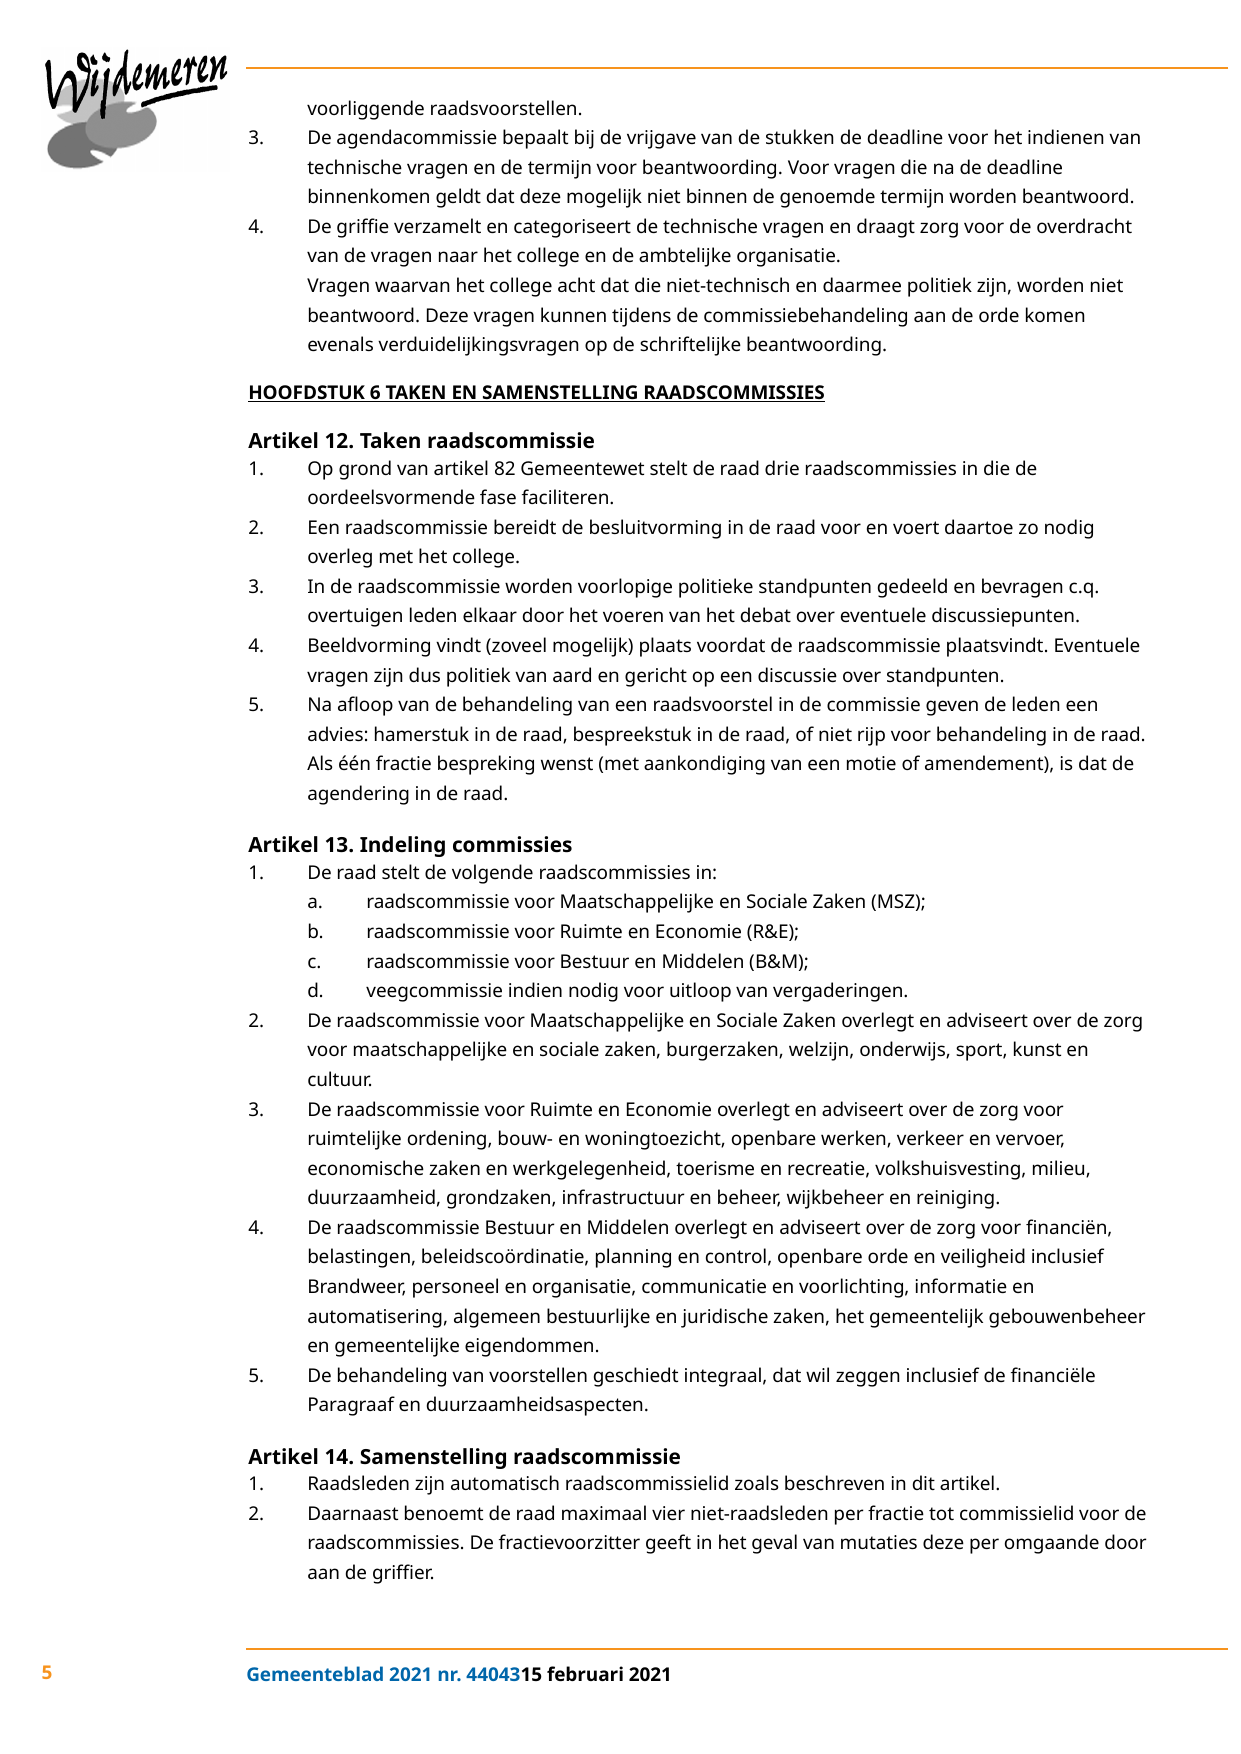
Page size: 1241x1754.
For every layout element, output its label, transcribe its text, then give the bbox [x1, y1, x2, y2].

list voorliggende raadsvoorstellen. [248, 95, 1152, 121]
list veegcommissie indien nodig voor uitloop van vergaderingen. [307, 977, 1152, 1003]
list raadscommissie voor Bestuur en Middelen (B&M); [307, 948, 1152, 973]
list Beeldvorming vindt (zoveel mogelijk) plaats voordat de raadscommissie plaatsvindt. Eventuele vragen zijn dus politiek van aard en gericht op een discussie over standpunten. [248, 632, 1152, 688]
text Artikel 14. Samenstelling raadscommissie [248, 1442, 1152, 1470]
list Op grond van artikel 82 Gemeentewet stelt de raad drie raadscommissies in die de oordeelsvormende fase faciliteren. [248, 455, 1152, 510]
text Artikel 12. Taken raadscommissie [248, 426, 1152, 455]
list De raad stelt de volgende raadscommissies in: [248, 859, 1152, 885]
list Een raadscommissie bereidt de besluitvorming in de raad voor en voert daartoe zo nodig overleg met het college. [248, 514, 1152, 569]
picture [41, 47, 231, 172]
list Daarnaast benoemt de raad maximaal vier niet-raadsleden per fractie tot commissielid voor de raadscommissies. De fractievoorzitter geeft in het geval van mutaties deze per omgaande door aan de griffier. [248, 1500, 1152, 1585]
list Na afloop van de behandeling van een raadsvoorstel in de commissie geven de leden een advies: hamerstuk in de raad, bespreekstuk in de raad, of niet rijp voor behandeling in de raad. Als één fractie bespreking wenst (met aankondiging van een motie of amendement), is dat de agendering in de raad. [248, 691, 1152, 806]
list raadscommissie voor Maatschappelijke en Sociale Zaken (MSZ); [307, 889, 1152, 914]
list Raadsleden zijn automatisch raadscommissielid zoals beschreven in dit artikel. [248, 1470, 1152, 1496]
list De griffie verzamelt en categoriseert de technische vragen en draagt zorg voor de overdracht van de vragen naar het college en de ambtelijke organisatie. [248, 213, 1152, 268]
list raadscommissie voor Ruimte en Economie (R&E); [307, 918, 1152, 944]
list De raadscommissie voor Maatschappelijke en Sociale Zaken overlegt en adviseert over de zorg voor maatschappelijke en sociale zaken, burgerzaken, welzijn, onderwijs, sport, kunst en cultuur. [248, 1007, 1152, 1092]
text HOOFDSTUK 6 TAKEN EN SAMENSTELLING RAADSCOMMISSIES [248, 377, 1152, 406]
text Artikel 13. Indeling commissies [248, 831, 1152, 859]
list In de raadscommissie worden voorlopige politieke standpunten gedeeld en bevragen c.q. overtuigen leden elkaar door het voeren van het debat over eventuele discussiepunten. [248, 573, 1152, 628]
list De agendacommissie bepaalt bij de vrijgave van de stukken de deadline voor het indienen van technische vragen en de termijn voor beantwoording. Voor vragen die na de deadline binnenkomen geldt dat deze mogelijk niet binnen de genoemde termijn worden beantwoord. [248, 124, 1152, 209]
list De raadscommissie voor Ruimte en Economie overlegt en adviseert over de zorg voor ruimtelijke ordening, bouw- en woningtoezicht, openbare werken, verkeer en vervoer, economische zaken en werkgelegenheid, toerisme en recreatie, volkshuisvesting, milieu, duurzaamheid, grondzaken, infrastructuur en beheer, wijkbeheer en reiniging. [248, 1096, 1152, 1210]
list De behandeling van voorstellen geschiedt integraal, dat wil zeggen inclusief de financiële Paragraaf en duurzaamheidsaspecten. [248, 1362, 1152, 1417]
list De raadscommissie Bestuur en Middelen overlegt en adviseert over de zorg voor financiën, belastingen, beleidscoördinatie, planning en control, openbare orde en veiligheid inclusief Brandweer, personeel en organisatie, communicatie en voorlichting, informatie en automatisering, algemeen bestuurlijke en juridische zaken, het gemeentelijk gebouwenbeheer en gemeentelijke eigendommen. [248, 1214, 1152, 1358]
list Vragen waarvan het college acht dat die niet-technisch en daarmee politiek zijn, worden niet beantwoord. Deze vragen kunnen tijdens de commissiebehandeling aan de orde komen evenals verduidelijkingsvragen op de schriftelijke beantwoording. [248, 272, 1152, 357]
